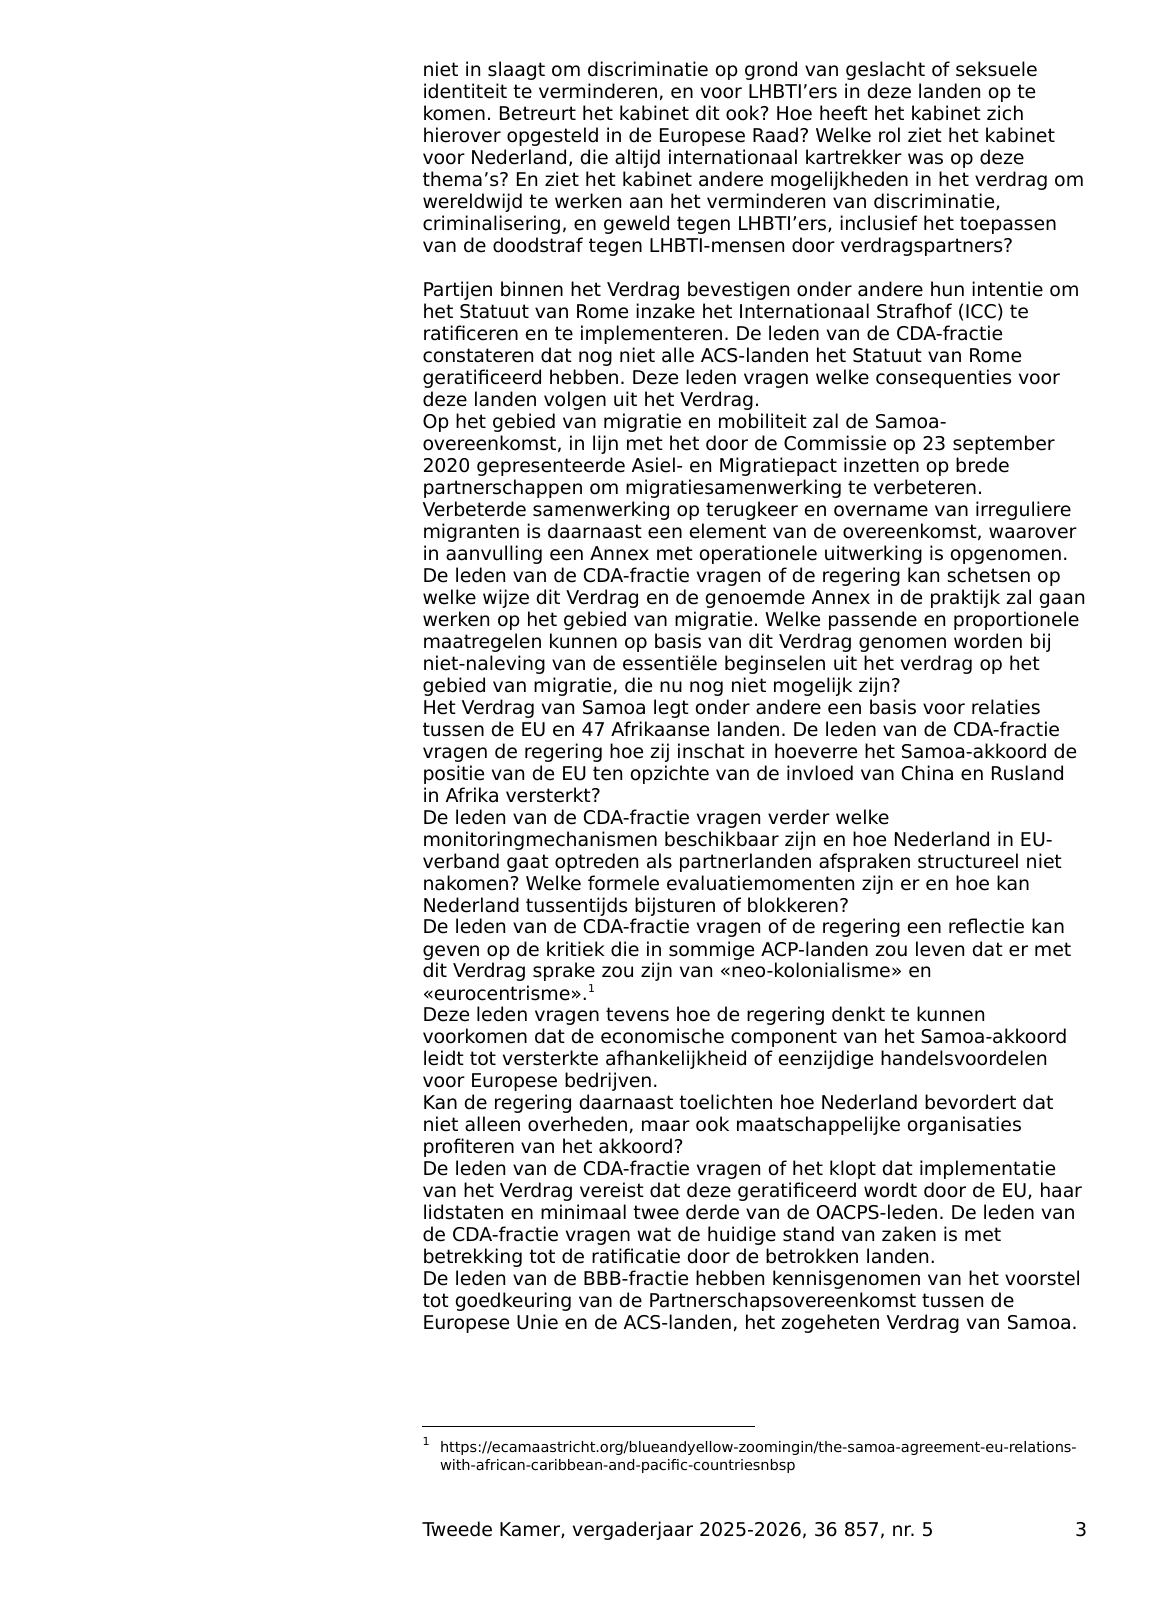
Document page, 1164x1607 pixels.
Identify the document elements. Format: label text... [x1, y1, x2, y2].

text https://ecamaastricht.org/blueandyellow-zoomingin/the-samoa-agreement-eu-relations-with-african-caribbean-and-pacific-countriesnbsp [422, 1435, 1087, 1474]
text De leden van de CDA-fractie vragen of het klopt dat implementatie van het Verdrag vereist dat deze geratificeerd wordt door de EU, haar lidstaten en minimaal twee derde van de OACPS-leden. De leden van de CDA-fractie vragen wat de huidige stand van zaken is met betrekking tot de ratificatie door de betrokken landen. [422, 1158, 1087, 1268]
text niet in slaagt om discriminatie op grond van geslacht of seksuele identiteit te verminderen, en voor LHBTI’ers in deze landen op te komen. Betreurt het kabinet dit ook? Hoe heeft het kabinet zich hierover opgesteld in de Europese Raad? Welke rol ziet het kabinet voor Nederland, die altijd internationaal kartrekker was op deze thema’s? En ziet het kabinet andere mogelijkheden in het verdrag om wereldwijd te werken aan het verminderen van discriminatie, criminalisering, en geweld tegen LHBTI’ers, inclusief het toepassen van de doodstraf tegen LHBTI-mensen door verdragspartners? [422, 59, 1087, 257]
text Op het gebied van migratie en mobiliteit zal de Samoa-overeenkomst, in lijn met het door de Commissie op 23 september 2020 gepresenteerde Asiel- en Migratiepact inzetten op brede partnerschappen om migratiesamenwerking te verbeteren. Verbeterde samenwerking op terugkeer en overname van irreguliere migranten is daarnaast een element van de overeenkomst, waarover in aanvulling een Annex met operationele uitwerking is opgenomen. De leden van de CDA-fractie vragen of de regering kan schetsen op welke wijze dit Verdrag en de genoemde Annex in de praktijk zal gaan werken op het gebied van migratie. Welke passende en proportionele maatregelen kunnen op basis van dit Verdrag genomen worden bij niet-naleving van de essentiële beginselen uit het verdrag op het gebied van migratie, die nu nog niet mogelijk zijn? [422, 411, 1087, 697]
text Kan de regering daarnaast toelichten hoe Nederland bevordert dat niet alleen overheden, maar ook maatschappelijke organisaties profiteren van het akkoord? [422, 1092, 1087, 1158]
text De leden van de CDA-fractie vragen verder welke monitoringmechanismen beschikbaar zijn en hoe Nederland in EU-verband gaat optreden als partnerlanden afspraken structureel niet nakomen? Welke formele evaluatiemomenten zijn er en hoe kan Nederland tussentijds bijsturen of blokkeren? [422, 807, 1087, 916]
text De leden van de CDA-fractie vragen of de regering een reflectie kan geven op de kritiek die in sommige ACP-landen zou leven dat er met dit Verdrag sprake zou zijn van «neo-kolonialisme» en «eurocentrisme». [422, 916, 1087, 1004]
text Deze leden vragen tevens hoe de regering denkt te kunnen voorkomen dat de economische component van het Samoa-akkoord leidt tot versterkte afhankelijkheid of eenzijdige handelsvoordelen voor Europese bedrijven. [422, 1004, 1087, 1092]
text De leden van de BBB-fractie hebben kennisgenomen van het voorstel tot goedkeuring van de Partnerschapsovereenkomst tussen de Europese Unie en de ACS-landen, het zogeheten Verdrag van Samoa. [422, 1268, 1087, 1334]
text Partijen binnen het Verdrag bevestigen onder andere hun intentie om het Statuut van Rome inzake het Internationaal Strafhof (ICC) te ratificeren en te implementeren. De leden van de CDA-fractie constateren dat nog niet alle ACS-landen het Statuut van Rome geratificeerd hebben. Deze leden vragen welke consequenties voor deze landen volgen uit het Verdrag. [422, 279, 1087, 411]
text Het Verdrag van Samoa legt onder andere een basis voor relaties tussen de EU en 47 Afrikaanse landen. De leden van de CDA-fractie vragen de regering hoe zij inschat in hoeverre het Samoa-akkoord de positie van de EU ten opzichte van de invloed van China en Rusland in Afrika versterkt? [422, 697, 1087, 807]
